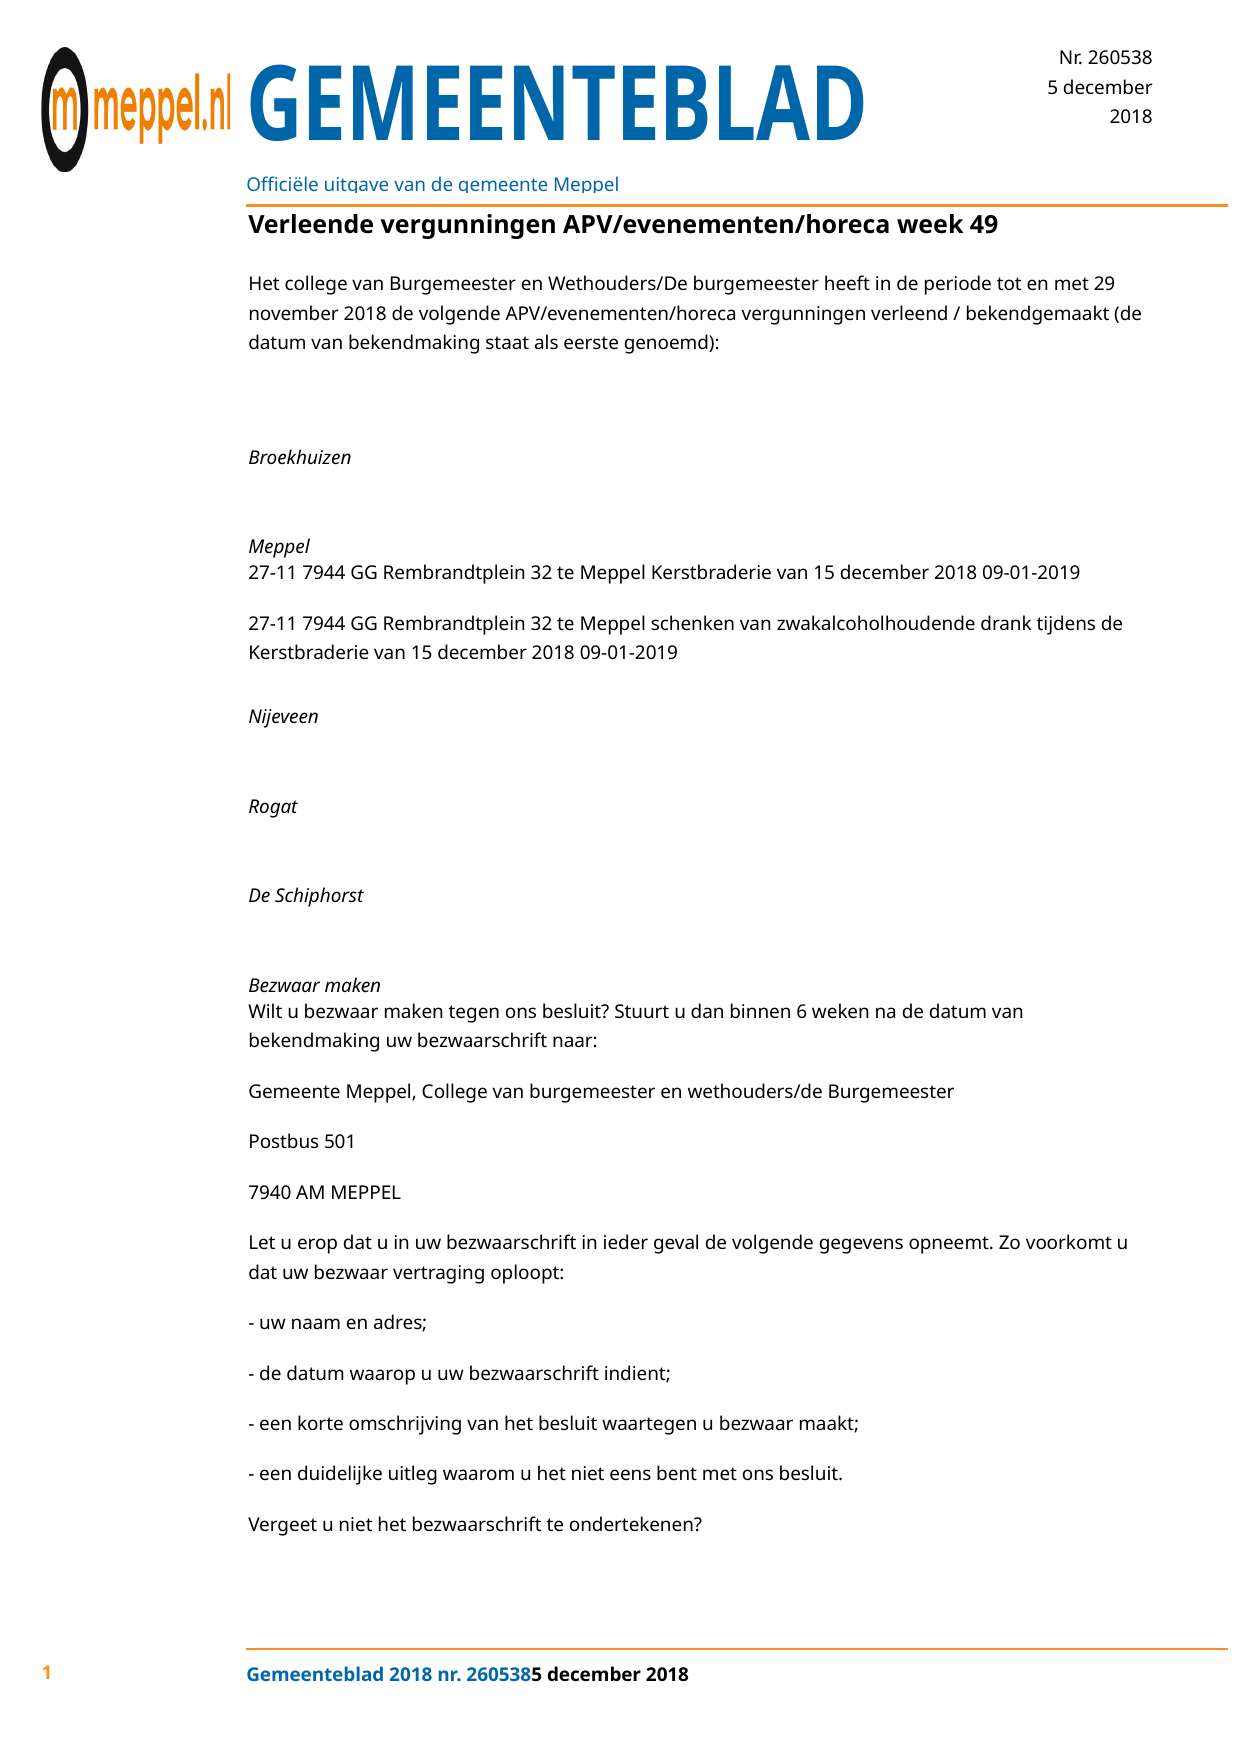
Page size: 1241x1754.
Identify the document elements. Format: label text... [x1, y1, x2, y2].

text 27-11 7944 GG Rembrandtplein 32 te Meppel schenken van zwakalcoholhoudende drank tijdens de Kerstbraderie van 15 december 2018 09-01-2019 [248, 610, 1152, 665]
text Het college van Burgemeester en Wethouders/De burgemeester heeft in de periode tot en met 29 november 2018 de volgende APV/evenementen/horeca vergunningen verleend / bekendgemaakt (de datum van bekendmaking staat als eerste genoemd): [248, 270, 1152, 355]
text - uw naam en adres; [248, 1309, 1152, 1335]
picture [41, 47, 231, 172]
text Nijeveen [248, 703, 1152, 729]
text - de datum waarop u uw bezwaarschrift indient; [248, 1360, 1152, 1385]
text 27-11 7944 GG Rembrandtplein 32 te Meppel Kerstbraderie van 15 december 2018 09-01-2019 [248, 559, 1152, 585]
text Postbus 501 [248, 1128, 1152, 1154]
text Bezwaar maken [248, 972, 1152, 998]
text Wilt u bezwaar maken tegen ons besluit? Stuurt u dan binnen 6 weken na de datum van bekendmaking uw bezwaarschrift naar: [248, 998, 1152, 1053]
text Broekhuizen [248, 444, 1152, 469]
text Rogat [248, 793, 1152, 819]
text - een duidelijke uitleg waarom u het niet eens bent met ons besluit. [248, 1461, 1152, 1486]
text 7940 AM MEPPEL [248, 1179, 1152, 1204]
text Verleende vergunningen APV/evenementen/horeca week 49 [248, 207, 1152, 241]
text Gemeente Meppel, College van burgemeester en wethouders/de Burgemeester [248, 1078, 1152, 1104]
text Let u erop dat u in uw bezwaarschrift in ieder geval de volgende gegevens opneemt. Zo voorkomt u dat uw bezwaar vertraging oploopt: [248, 1229, 1152, 1284]
text Vergeet u niet het bezwaarschrift te ondertekenen? [248, 1511, 1152, 1537]
text De Schiphorst [248, 883, 1152, 908]
text - een korte omschrijving van het besluit waartegen u bezwaar maakt; [248, 1410, 1152, 1436]
text Meppel [248, 533, 1152, 559]
